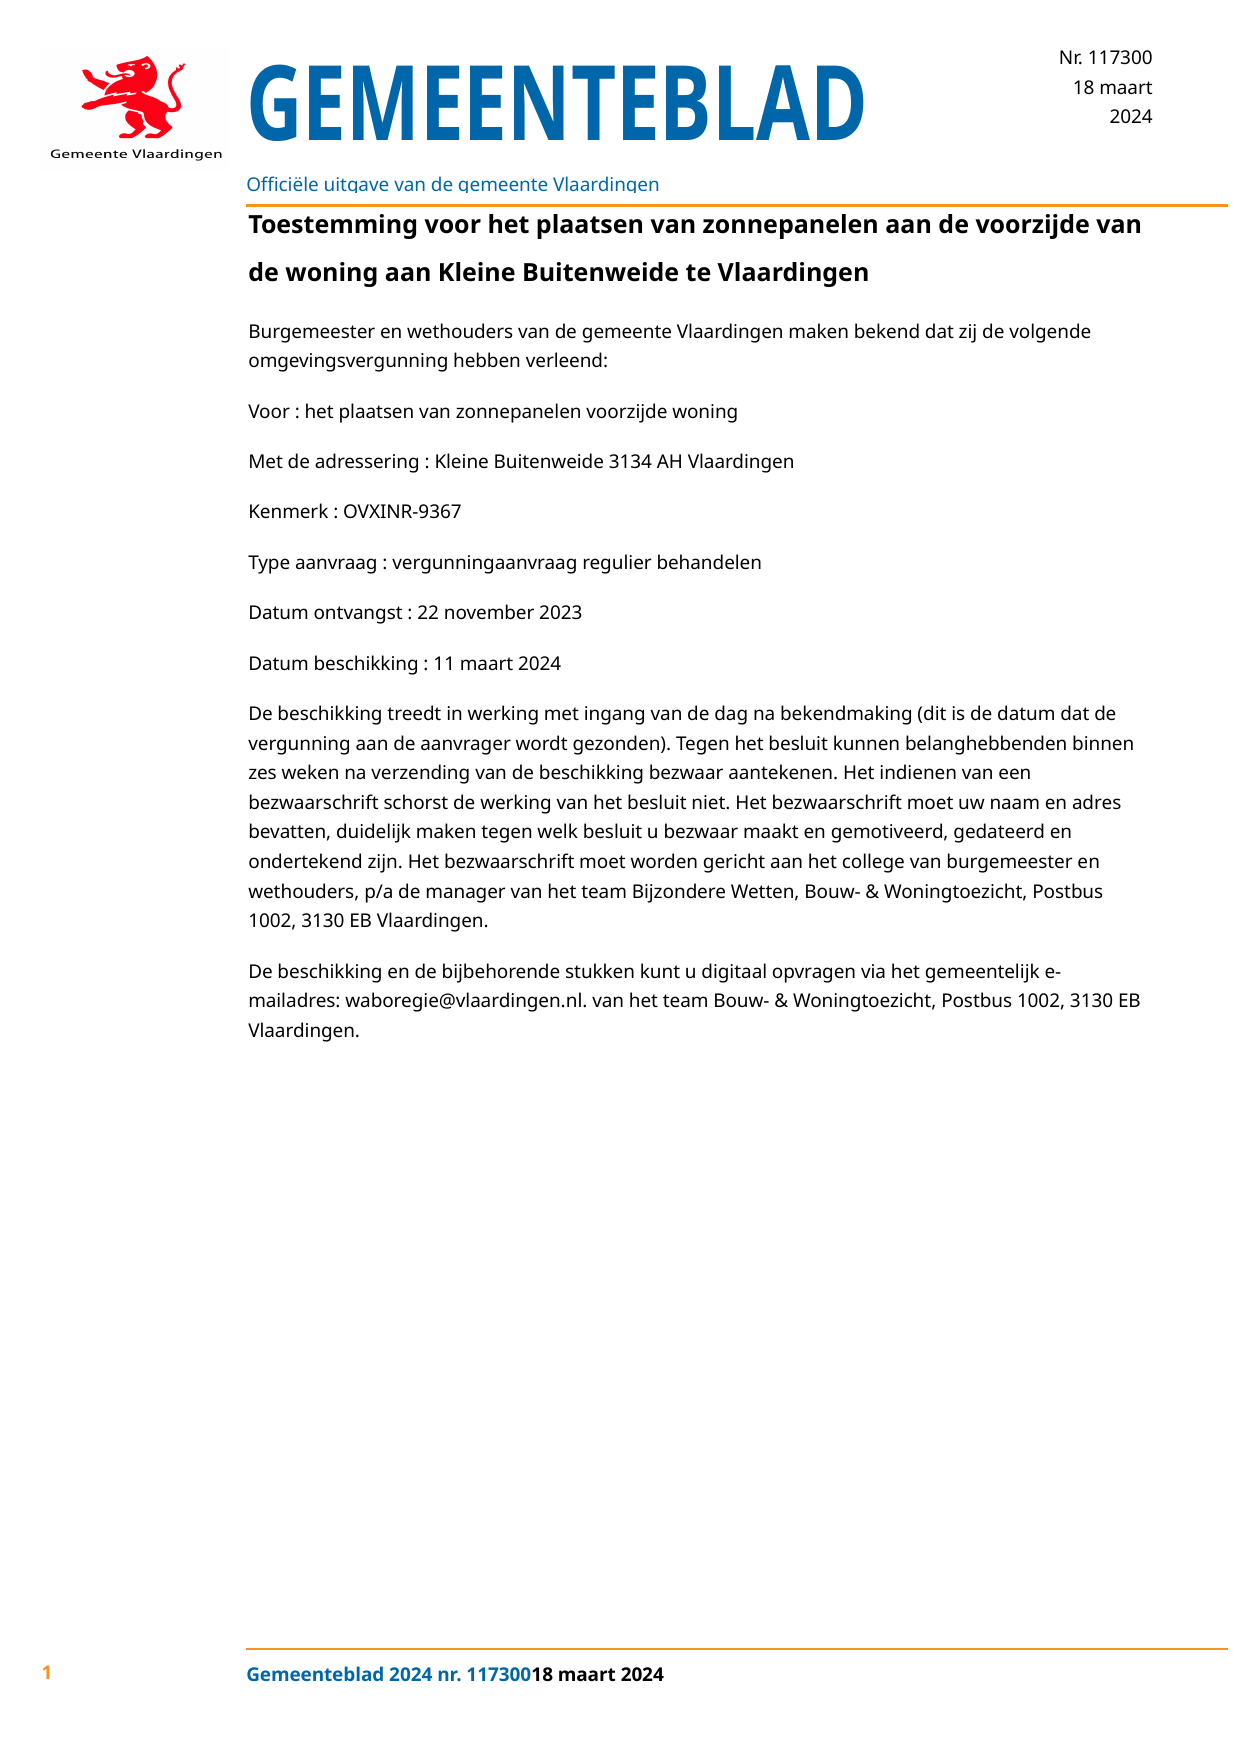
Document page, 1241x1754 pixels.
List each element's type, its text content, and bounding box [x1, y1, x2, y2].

text Burgemeester en wethouders van de gemeente Vlaardingen maken bekend dat zij de volgende omgevingsvergunning hebben verleend: [248, 318, 1152, 373]
text Datum ontvangst : 22 november 2023 [248, 599, 1152, 625]
text De beschikking treedt in werking met ingang van de dag na bekendmaking (dit is de datum dat de vergunning aan de aanvrager wordt gezonden). Tegen het besluit kunnen belanghebbenden binnen zes weken na verzending van de beschikking bezwaar aantekenen. Het indienen van een bezwaarschrift schorst de werking van het besluit niet. Het bezwaarschrift moet uw naam en adres bevatten, duidelijk maken tegen welk besluit u bezwaar maakt en gemotiveerd, gedateerd en ondertekend zijn. Het bezwaarschrift moet worden gericht aan het college van burgemeester en wethouders, p/a de manager van het team Bijzondere Wetten, Bouw- & Woningtoezicht, Postbus 1002, 3130 EB Vlaardingen. [248, 700, 1152, 933]
text Toestemming voor het plaatsen van zonnepanelen aan de voorzijde van de woning aan Kleine Buitenweide te Vlaardingen [248, 207, 1152, 288]
text Met de adressering : Kleine Buitenweide 3134 AH Vlaardingen [248, 448, 1152, 474]
picture [41, 47, 231, 172]
text Voor : het plaatsen van zonnepanelen voorzijde woning [248, 398, 1152, 424]
text Type aanvraag : vergunningaanvraag regulier behandelen [248, 549, 1152, 575]
text Kenmerk : OVXINR-9367 [248, 499, 1152, 524]
text De beschikking en de bijbehorende stukken kunt u digitaal opvragen via het gemeentelijk e-mailadres: waboregie@vlaardingen.nl. van het team Bouw- & Woningtoezicht, Postbus 1002, 3130 EB Vlaardingen. [248, 958, 1152, 1043]
text Datum beschikking : 11 maart 2024 [248, 650, 1152, 676]
